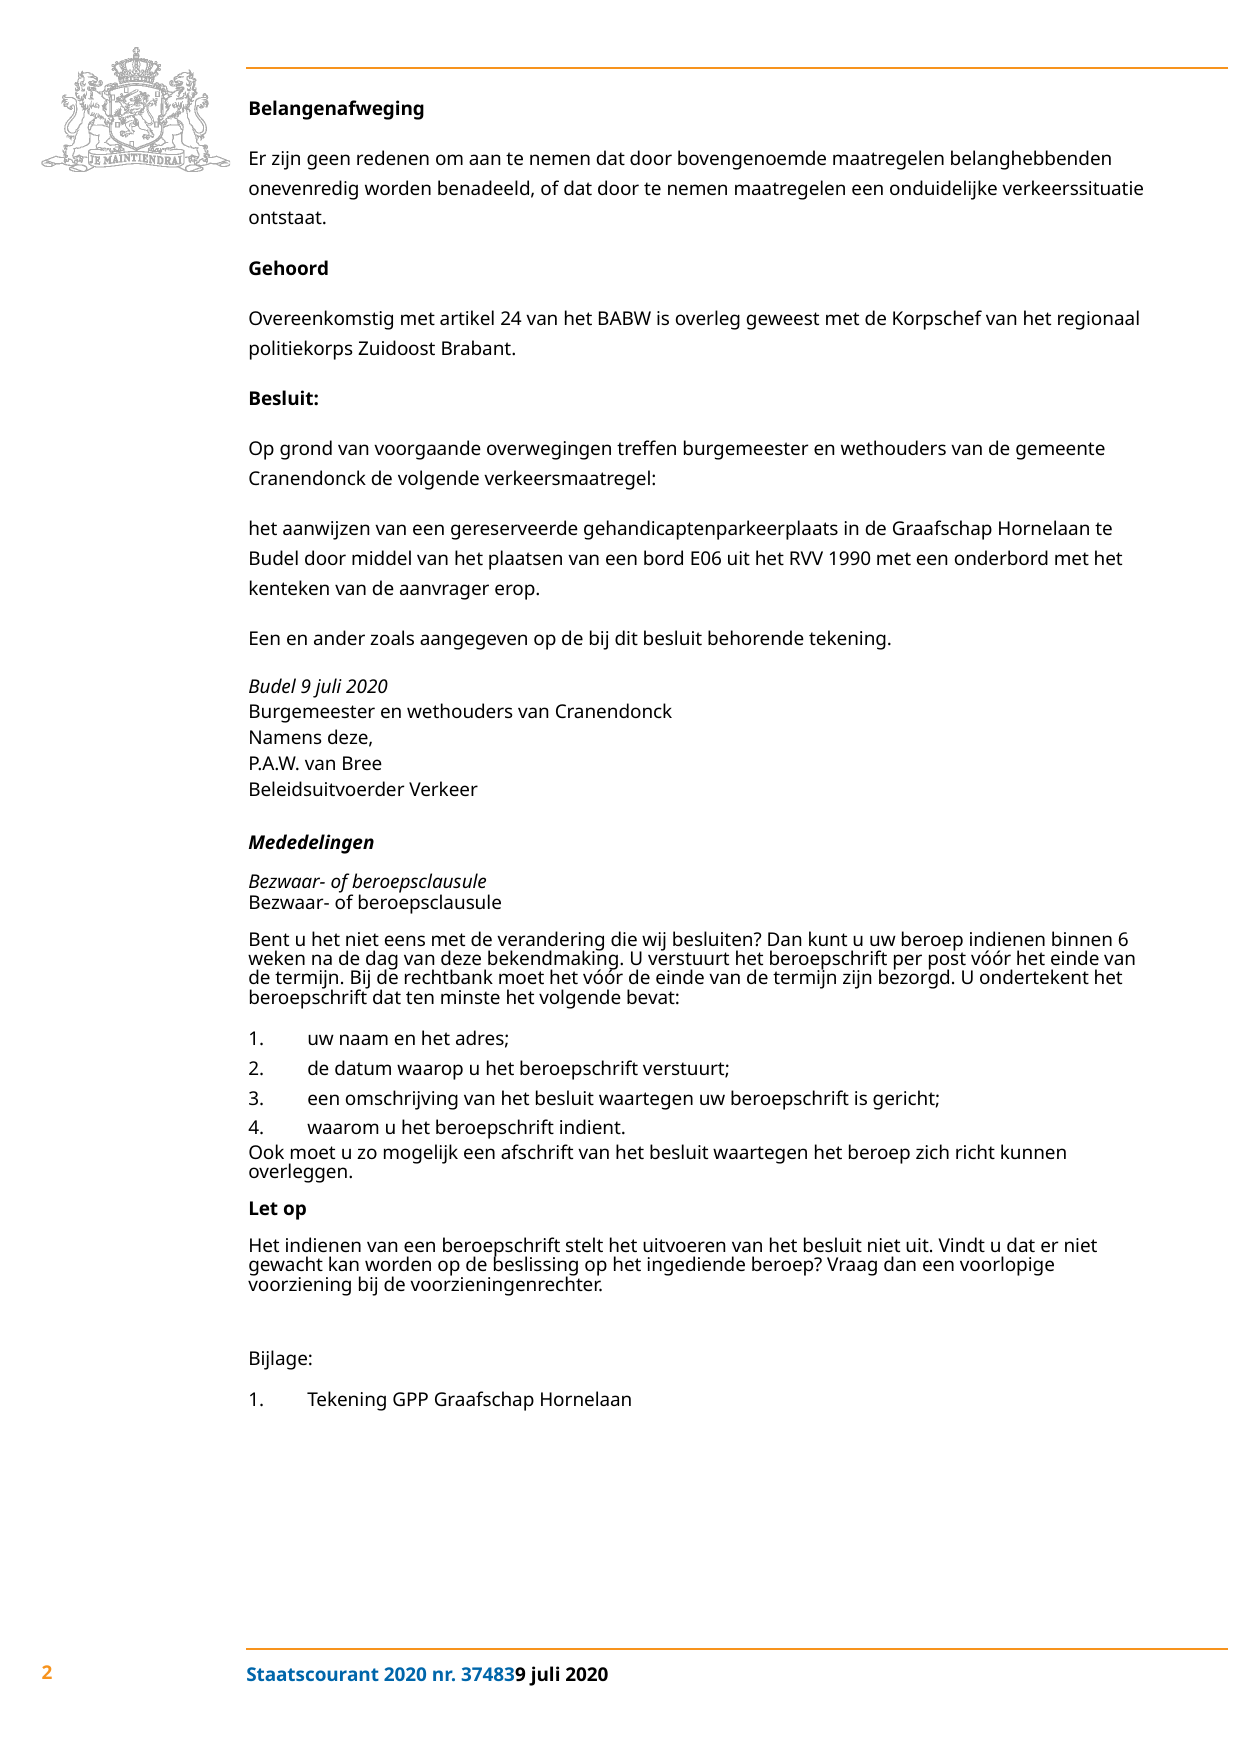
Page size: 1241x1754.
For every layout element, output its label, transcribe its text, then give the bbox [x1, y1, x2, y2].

text P.A.W. van Bree [248, 750, 1152, 776]
text Besluit: [248, 385, 1152, 411]
text Bijlage: [248, 1350, 1152, 1369]
picture [41, 47, 231, 172]
text Bent u het niet eens met de verandering die wij besluiten? Dan kunt u uw beroep indienen binnen 6 weken na de dag van deze bekendmaking. U verstuurt het beroepschrift per post vóór het einde van de termijn. Bij de rechtbank moet het vóór de einde van de termijn zijn bezorgd. U ondertekent het beroepschrift dat ten minste het volgende bevat: [248, 931, 1152, 1008]
list uw naam en het adres; [248, 1026, 1152, 1051]
list de datum waarop u het beroepschrift verstuurt; [248, 1055, 1152, 1081]
text Overeenkomstig met artikel 24 van het BABW is overleg geweest met de Korpschef van het regionaal politiekorps Zuidoost Brabant. [248, 305, 1152, 361]
text Bezwaar- of beroepsclausule [248, 894, 1152, 913]
list Tekening GPP Graafschap Hornelaan [248, 1387, 1152, 1412]
text Een en ander zoals aangegeven op de bij dit besluit behorende tekening. [248, 625, 1152, 651]
text Beleidsuitvoerder Verkeer [248, 776, 1152, 802]
text Mededelingen [248, 829, 1152, 854]
text Het indienen van een beroepschrift stelt het uitvoeren van het besluit niet uit. Vindt u dat er niet gewacht kan worden op de beslissing op het ingediende beroep? Vraag dan een voorlopige voorziening bij de voorzieningenrechter. [248, 1237, 1152, 1295]
list een omschrijving van het besluit waartegen uw beroepschrift is gericht; [248, 1085, 1152, 1111]
text Op grond van voorgaande overwegingen treffen burgemeester en wethouders van de gemeente Cranendonck de volgende verkeersmaatregel: [248, 436, 1152, 491]
text Belangenafweging [248, 95, 1152, 121]
text Namens deze, [248, 724, 1152, 750]
text Let op [248, 1200, 1152, 1219]
list waarom u het beroepschrift indient. [248, 1114, 1152, 1140]
text Gehoord [248, 255, 1152, 281]
text Er zijn geen redenen om aan te nemen dat door bovengenoemde maatregelen belanghebbenden onevenredig worden benadeeld, of dat door te nemen maatregelen een onduidelijke verkeerssituatie ontstaat. [248, 145, 1152, 230]
text het aanwijzen van een gereserveerde gehandicaptenparkeerplaats in de Graafschap Hornelaan te Budel door middel van het plaatsen van een bord E06 uit het RVV 1990 met een onderbord met het kenteken van de aanvrager erop. [248, 516, 1152, 601]
text Ook moet u zo mogelijk een afschrift van het besluit waartegen het beroep zich richt kunnen overleggen. [248, 1144, 1152, 1182]
text Bezwaar- of beroepsclausule [248, 868, 1152, 894]
text Burgemeester en wethouders van Cranendonck [248, 699, 1152, 724]
text Budel 9 juli 2020 [248, 673, 1152, 699]
